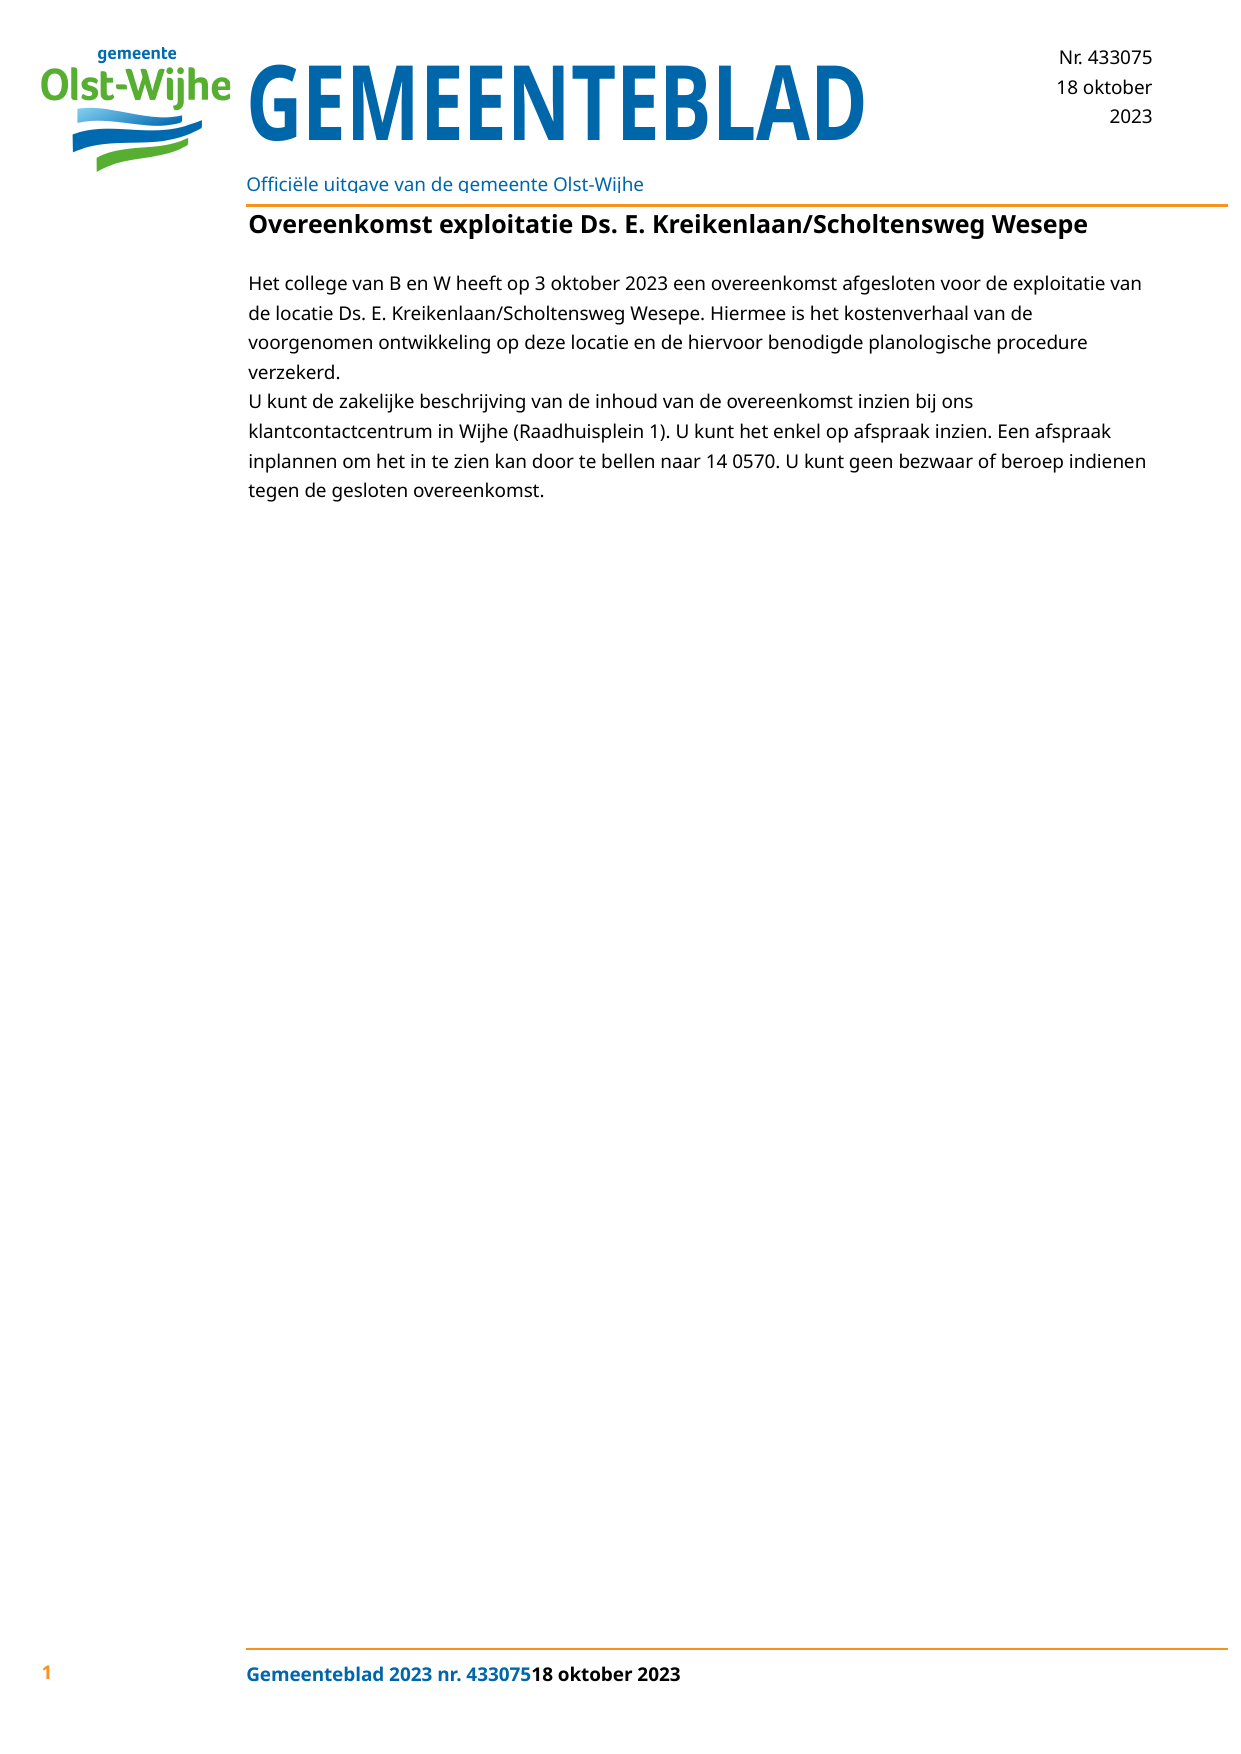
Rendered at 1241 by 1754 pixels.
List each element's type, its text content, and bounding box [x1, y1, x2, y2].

text Het college van B en W heeft op 3 oktober 2023 een overeenkomst afgesloten voor de exploitatie van de locatie Ds. E. Kreikenlaan/Scholtensweg Wesepe. Hiermee is het kostenverhaal van de voorgenomen ontwikkeling op deze locatie en de hiervoor benodigde planologische procedure verzekerd. [248, 270, 1152, 385]
picture [41, 47, 231, 172]
text U kunt de zakelijke beschrijving van de inhoud van de overeenkomst inzien bij ons klantcontactcentrum in Wijhe (Raadhuisplein 1). U kunt het enkel op afspraak inzien. Een afspraak inplannen om het in te zien kan door te bellen naar 14 0570. U kunt geen bezwaar of beroep indienen tegen de gesloten overeenkomst. [248, 389, 1152, 503]
text Overeenkomst exploitatie Ds. E. Kreikenlaan/Scholtensweg Wesepe [248, 207, 1152, 241]
